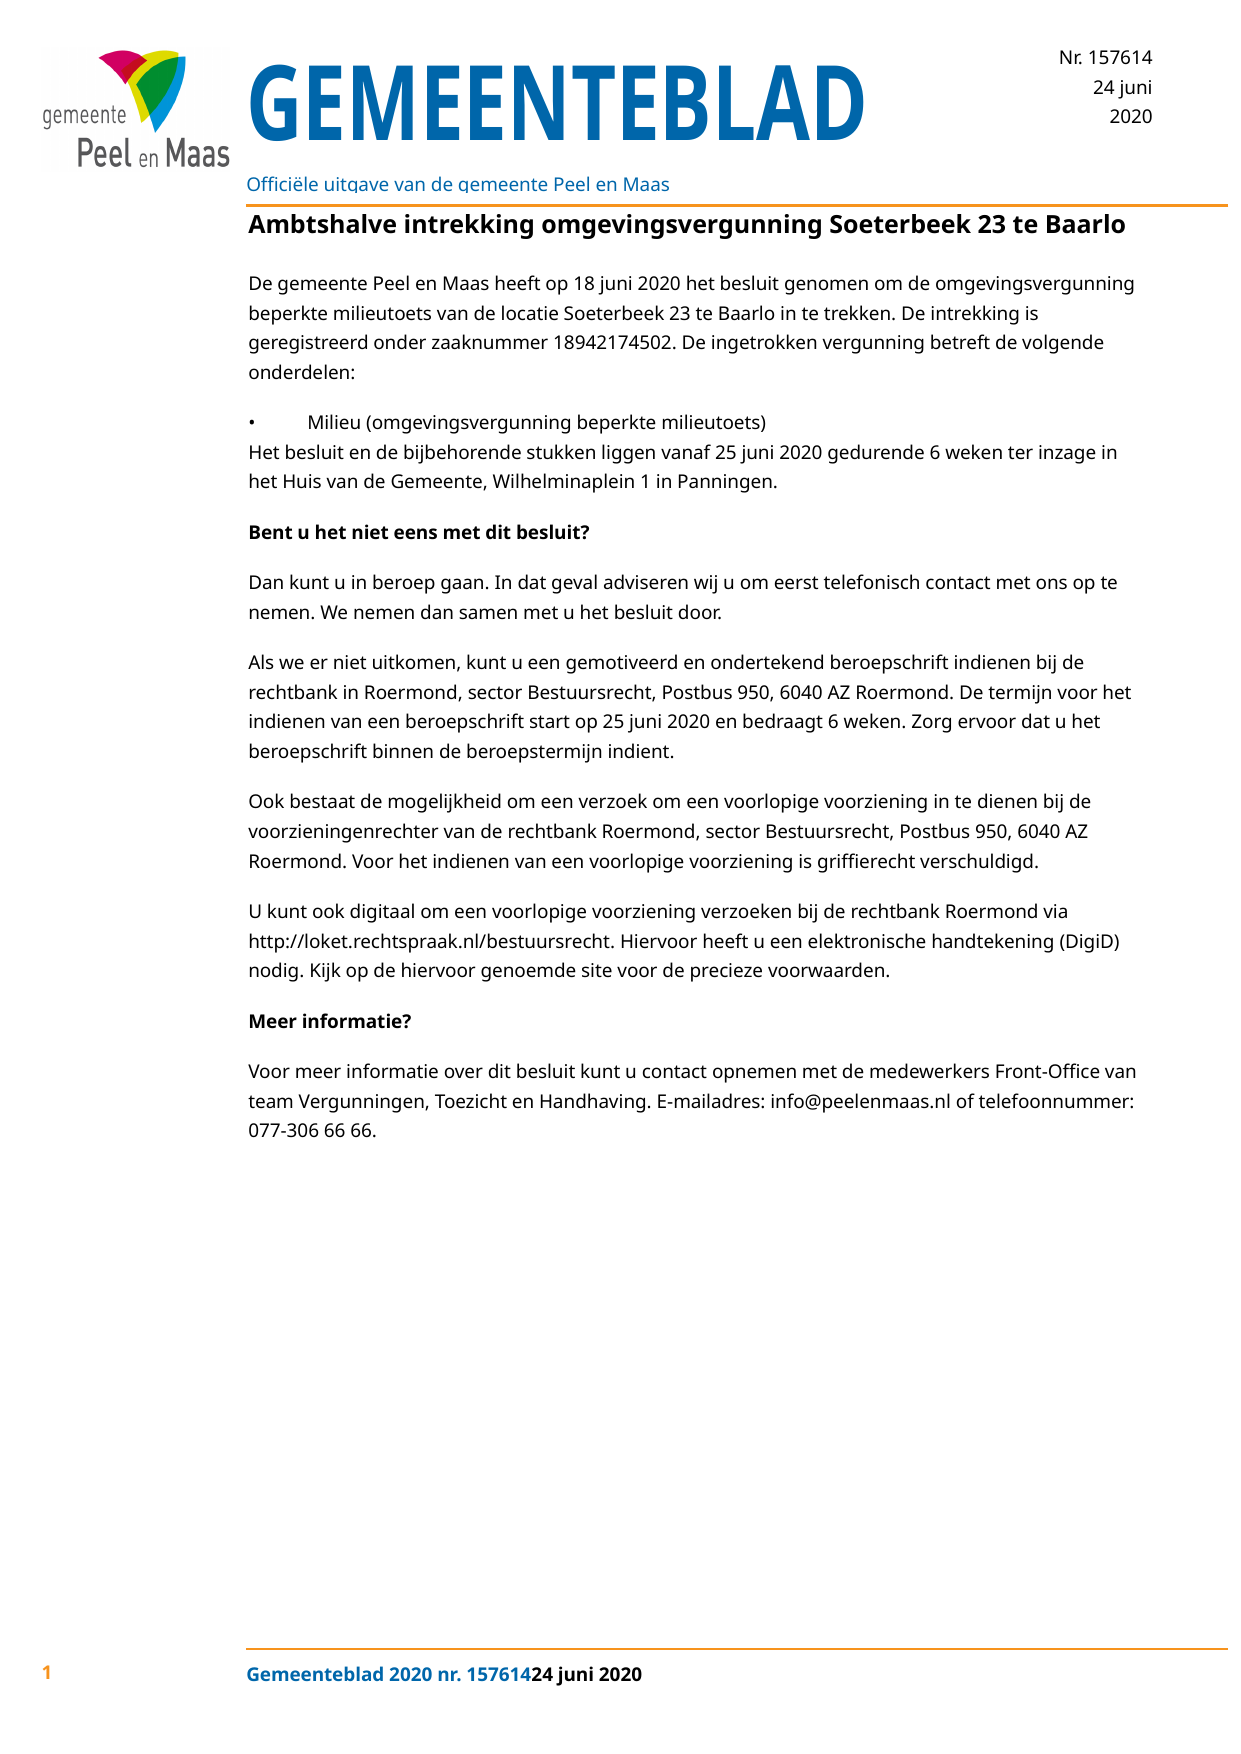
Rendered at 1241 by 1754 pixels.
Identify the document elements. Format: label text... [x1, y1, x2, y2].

text Voor meer informatie over dit besluit kunt u contact opnemen met de medewerkers Front-Office van team Vergunningen, Toezicht en Handhaving. E-mailadres: info@peelenmaas.nl of telefoonnummer: 077-306 66 66. [248, 1058, 1152, 1143]
text De gemeente Peel en Maas heeft op 18 juni 2020 het besluit genomen om de omgevingsvergunning beperkte milieutoets van de locatie Soeterbeek 23 te Baarlo in te trekken. De intrekking is geregistreerd onder zaaknummer 18942174502. De ingetrokken vergunning betreft de volgende onderdelen: [248, 270, 1152, 385]
list Milieu (omgevingsvergunning beperkte milieutoets) [248, 409, 1152, 435]
text U kunt ook digitaal om een voorlopige voorziening verzoeken bij de rechtbank Roermond via http://loket.rechtspraak.nl/bestuursrecht. Hiervoor heeft u een elektronische handtekening (DigiD) nodig. Kijk op de hiervoor genoemde site voor de precieze voorwaarden. [248, 898, 1152, 983]
text Bent u het niet eens met dit besluit? [248, 519, 1152, 545]
text Dan kunt u in beroep gaan. In dat geval adviseren wij u om eerst telefonisch contact met ons op te nemen. We nemen dan samen met u het besluit door. [248, 569, 1152, 625]
text Het besluit en de bijbehorende stukken liggen vanaf 25 juni 2020 gedurende 6 weken ter inzage in het Huis van de Gemeente, Wilhelminaplein 1 in Panningen. [248, 439, 1152, 494]
text Meer informatie? [248, 1008, 1152, 1033]
text Ook bestaat de mogelijkheid om een verzoek om een voorlopige voorziening in te dienen bij de voorzieningenrechter van de rechtbank Roermond, sector Bestuursrecht, Postbus 950, 6040 AZ Roermond. Voor het indienen van een voorlopige voorziening is griffierecht verschuldigd. [248, 789, 1152, 873]
text Ambtshalve intrekking omgevingsvergunning Soeterbeek 23 te Baarlo [248, 207, 1152, 241]
text Als we er niet uitkomen, kunt u een gemotiveerd en ondertekend beroepschrift indienen bij de rechtbank in Roermond, sector Bestuursrecht, Postbus 950, 6040 AZ Roermond. De termijn voor het indienen van een beroepschrift start op 25 juni 2020 en bedraagt 6 weken. Zorg ervoor dat u het beroepschrift binnen de beroepstermijn indient. [248, 649, 1152, 764]
picture [41, 47, 231, 172]
